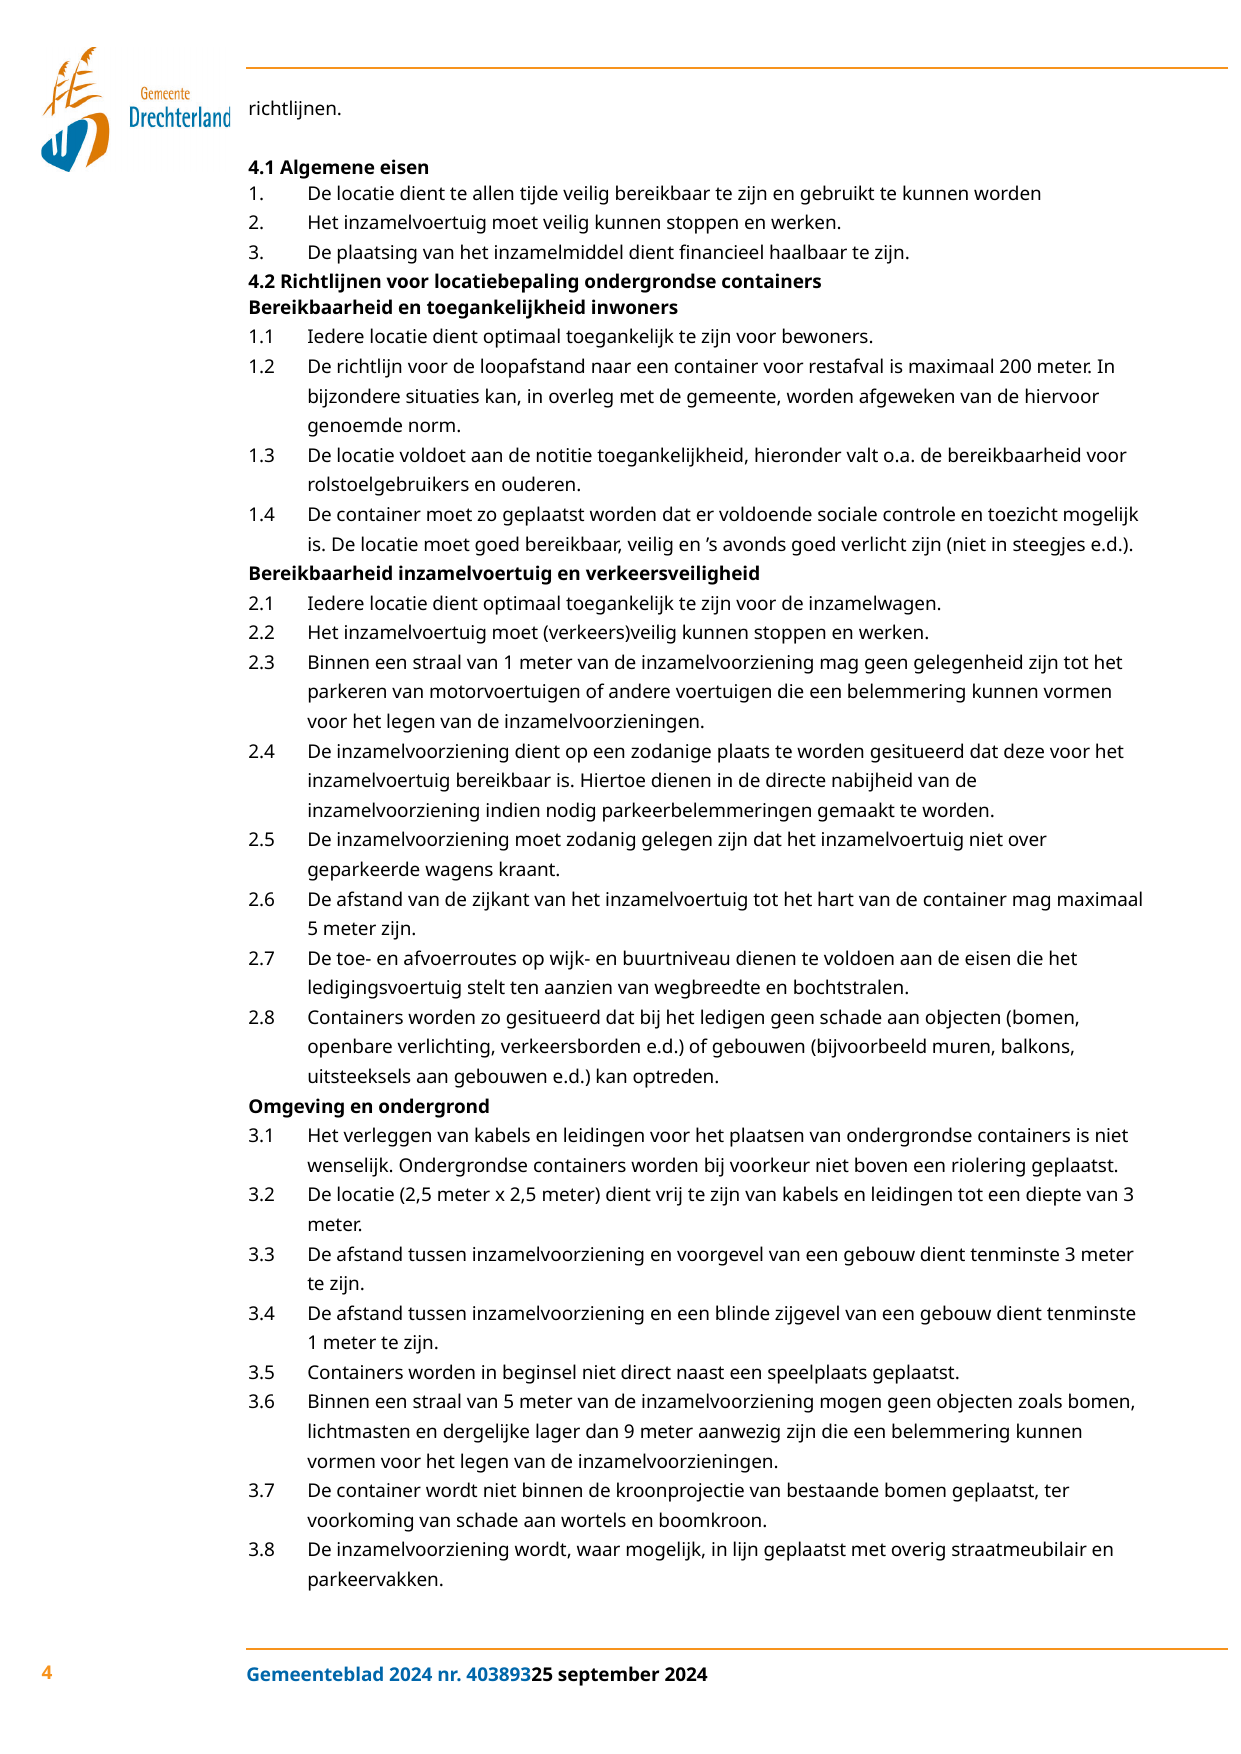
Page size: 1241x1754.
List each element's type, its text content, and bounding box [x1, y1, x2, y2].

text Bereikbaarheid en toegankelijkheid inwoners [248, 294, 1152, 320]
text Omgeving en ondergrond [248, 1093, 1152, 1119]
list Containers worden in beginsel niet direct naast een speelplaats geplaatst. [248, 1359, 1152, 1385]
list Iedere locatie dient optimaal toegankelijk te zijn voor bewoners. [248, 324, 1152, 349]
list De inzamelvoorziening dient op een zodanige plaats te worden gesitueerd dat deze voor het inzamelvoertuig bereikbaar is. Hiertoe dienen in de directe nabijheid van de inzamelvoorziening indien nodig parkeerbelemmeringen gemaakt te worden. [248, 738, 1152, 823]
list Binnen een straal van 5 meter van de inzamelvoorziening mogen geen objecten zoals bomen, lichtmasten en dergelijke lager dan 9 meter aanwezig zijn die een belemmering kunnen vormen voor het legen van de inzamelvoorzieningen. [248, 1389, 1152, 1474]
list De afstand tussen inzamelvoorziening en een blinde zijgevel van een gebouw dient tenminste 1 meter te zijn. [248, 1300, 1152, 1355]
text 4.1 Algemene eisen [248, 154, 1152, 180]
list De richtlijn voor de loopafstand naar een container voor restafval is maximaal 200 meter. In bijzondere situaties kan, in overleg met de gemeente, worden afgeweken van de hiervoor genoemde norm. [248, 353, 1152, 438]
list Het inzamelvoertuig moet veilig kunnen stoppen en werken. [248, 209, 1152, 235]
list De plaatsing van het inzamelmiddel dient financieel haalbaar te zijn. [248, 239, 1152, 264]
picture [226, 115, 231, 124]
list De inzamelvoorziening moet zodanig gelegen zijn dat het inzamelvoertuig niet over geparkeerde wagens kraant. [248, 827, 1152, 882]
list Containers worden zo gesitueerd dat bij het ledigen geen schade aan objecten (bomen, openbare verlichting, verkeersborden e.d.) of gebouwen (bijvoorbeeld muren, balkons, uitsteeksels aan gebouwen e.d.) kan optreden. [248, 1004, 1152, 1089]
picture [41, 47, 231, 172]
list Binnen een straal van 1 meter van de inzamelvoorziening mag geen gelegenheid zijn tot het parkeren van motorvoertuigen of andere voertuigen die een belemmering kunnen vormen voor het legen van de inzamelvoorzieningen. [248, 649, 1152, 734]
list De locatie dient te allen tijde veilig bereikbaar te zijn en gebruikt te kunnen worden [248, 180, 1152, 205]
list De inzamelvoorziening wordt, waar mogelijk, in lijn geplaatst met overig straatmeubilair en parkeervakken. [248, 1537, 1152, 1592]
list De locatie (2,5 meter x 2,5 meter) dient vrij te zijn van kabels en leidingen tot een diepte van 3 meter. [248, 1182, 1152, 1237]
list De container wordt niet binnen de kroonprojectie van bestaande bomen geplaatst, ter voorkoming van schade aan wortels en boomkroon. [248, 1477, 1152, 1533]
list De locatie voldoet aan de notitie toegankelijkheid, hieronder valt o.a. de bereikbaarheid voor rolstoelgebruikers en ouderen. [248, 442, 1152, 497]
text 4.2 Richtlijnen voor locatiebepaling ondergrondse containers [248, 268, 1152, 294]
list Het verleggen van kabels en leidingen voor het plaatsen van ondergrondse containers is niet wenselijk. Ondergrondse containers worden bij voorkeur niet boven een riolering geplaatst. [248, 1122, 1152, 1178]
list De toe- en afvoerroutes op wijk- en buurtniveau dienen te voldoen aan de eisen die het ledigingsvoertuig stelt ten aanzien van wegbreedte en bochtstralen. [248, 945, 1152, 1000]
picture [41, 158, 64, 172]
list Iedere locatie dient optimaal toegankelijk te zijn voor de inzamelwagen. [248, 590, 1152, 616]
list De afstand van de zijkant van het inzamelvoertuig tot het hart van de container mag maximaal 5 meter zijn. [248, 886, 1152, 941]
list Het inzamelvoertuig moet (verkeers)veilig kunnen stoppen en werken. [248, 619, 1152, 645]
list De afstand tussen inzamelvoorziening en voorgevel van een gebouw dient tenminste 3 meter te zijn. [248, 1241, 1152, 1296]
text Bereikbaarheid inzamelvoertuig en verkeersveiligheid [248, 560, 1152, 586]
text richtlijnen. [248, 95, 1152, 121]
list De container moet zo geplaatst worden dat er voldoende sociale controle en toezicht mogelijk is. De locatie moet goed bereikbaar, veilig en ’s avonds goed verlicht zijn (niet in steegjes e.d.). [248, 501, 1152, 557]
